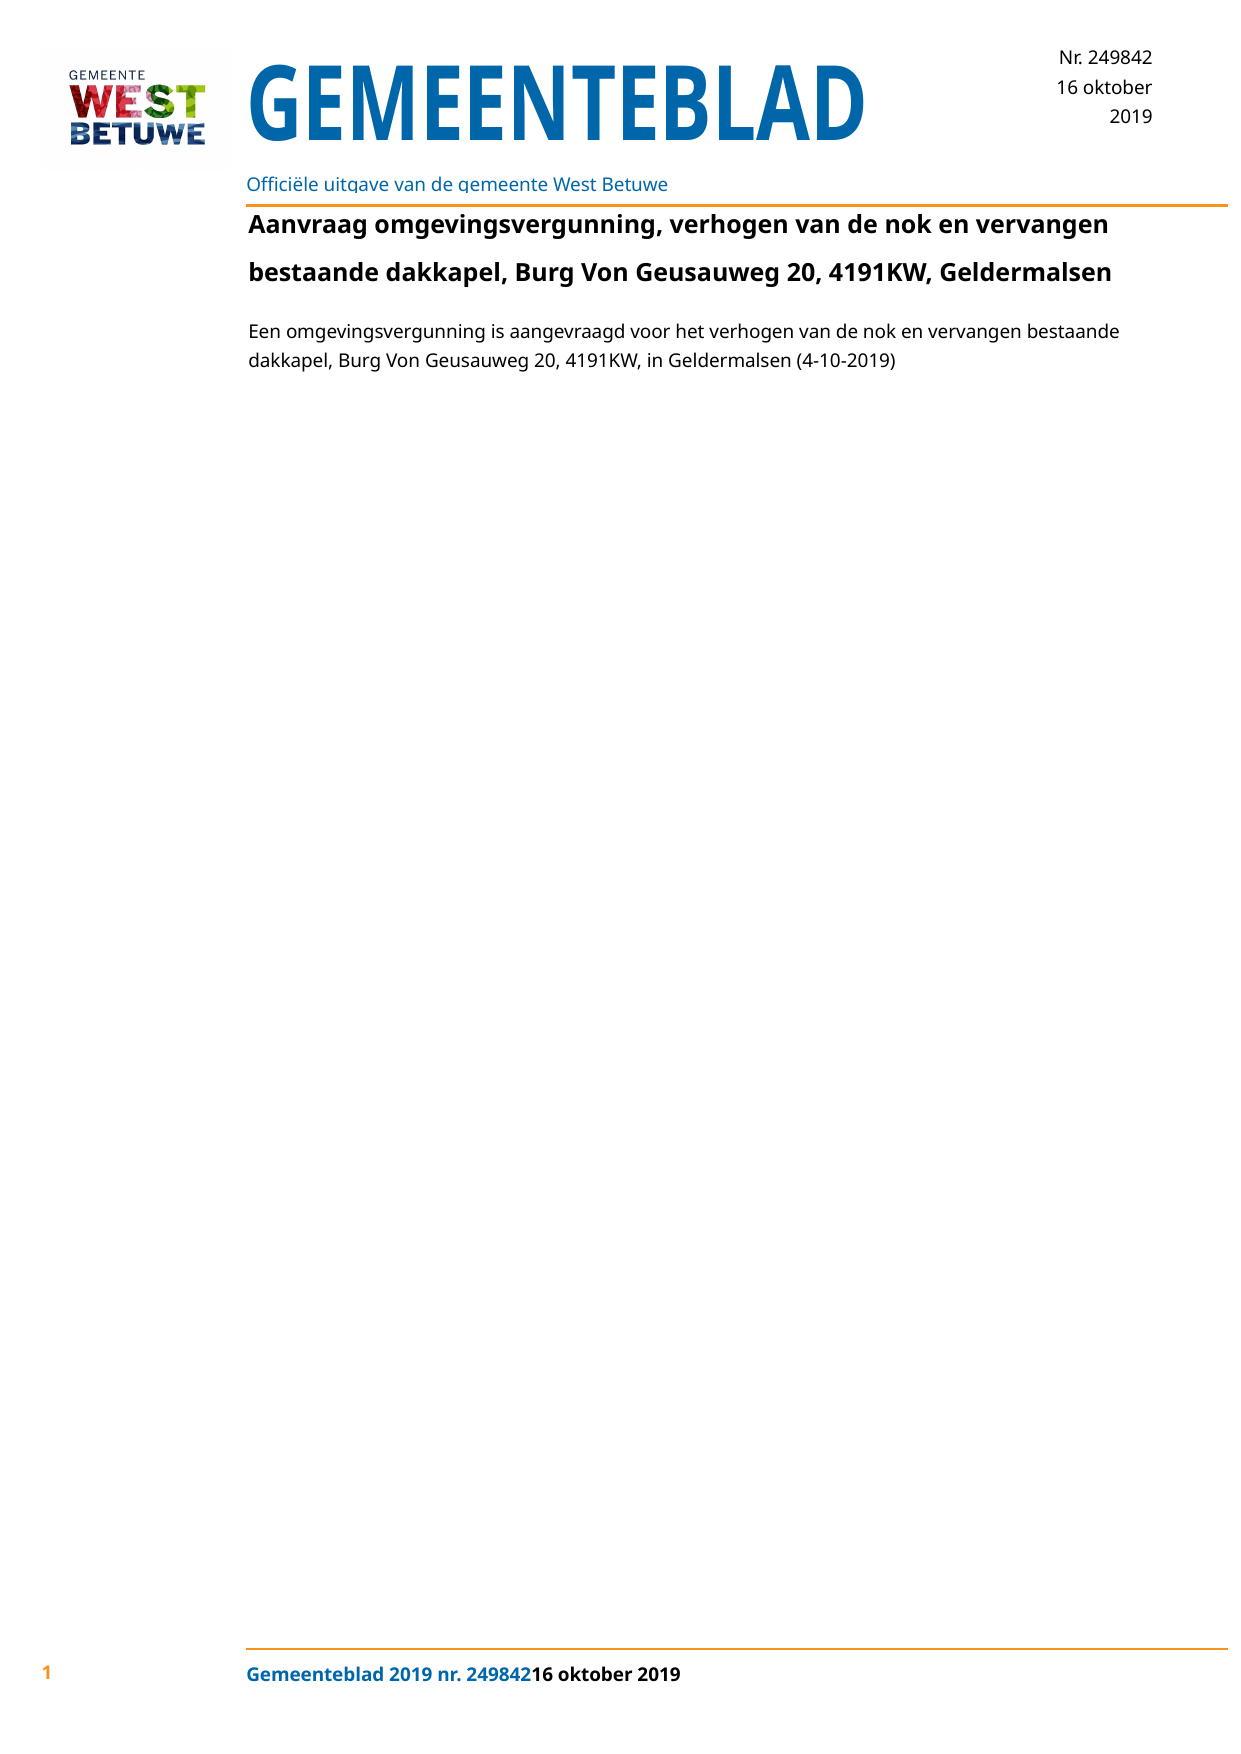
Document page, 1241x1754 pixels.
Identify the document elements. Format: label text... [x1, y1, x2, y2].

picture [41, 47, 231, 172]
text Een omgevingsvergunning is aangevraagd voor het verhogen van de nok en vervangen bestaande dakkapel, Burg Von Geusauweg 20, 4191KW, in Geldermalsen (4-10-2019) [248, 318, 1152, 373]
text Aanvraag omgevingsvergunning, verhogen van de nok en vervangen bestaande dakkapel, Burg Von Geusauweg 20, 4191KW, Geldermalsen [248, 207, 1152, 288]
